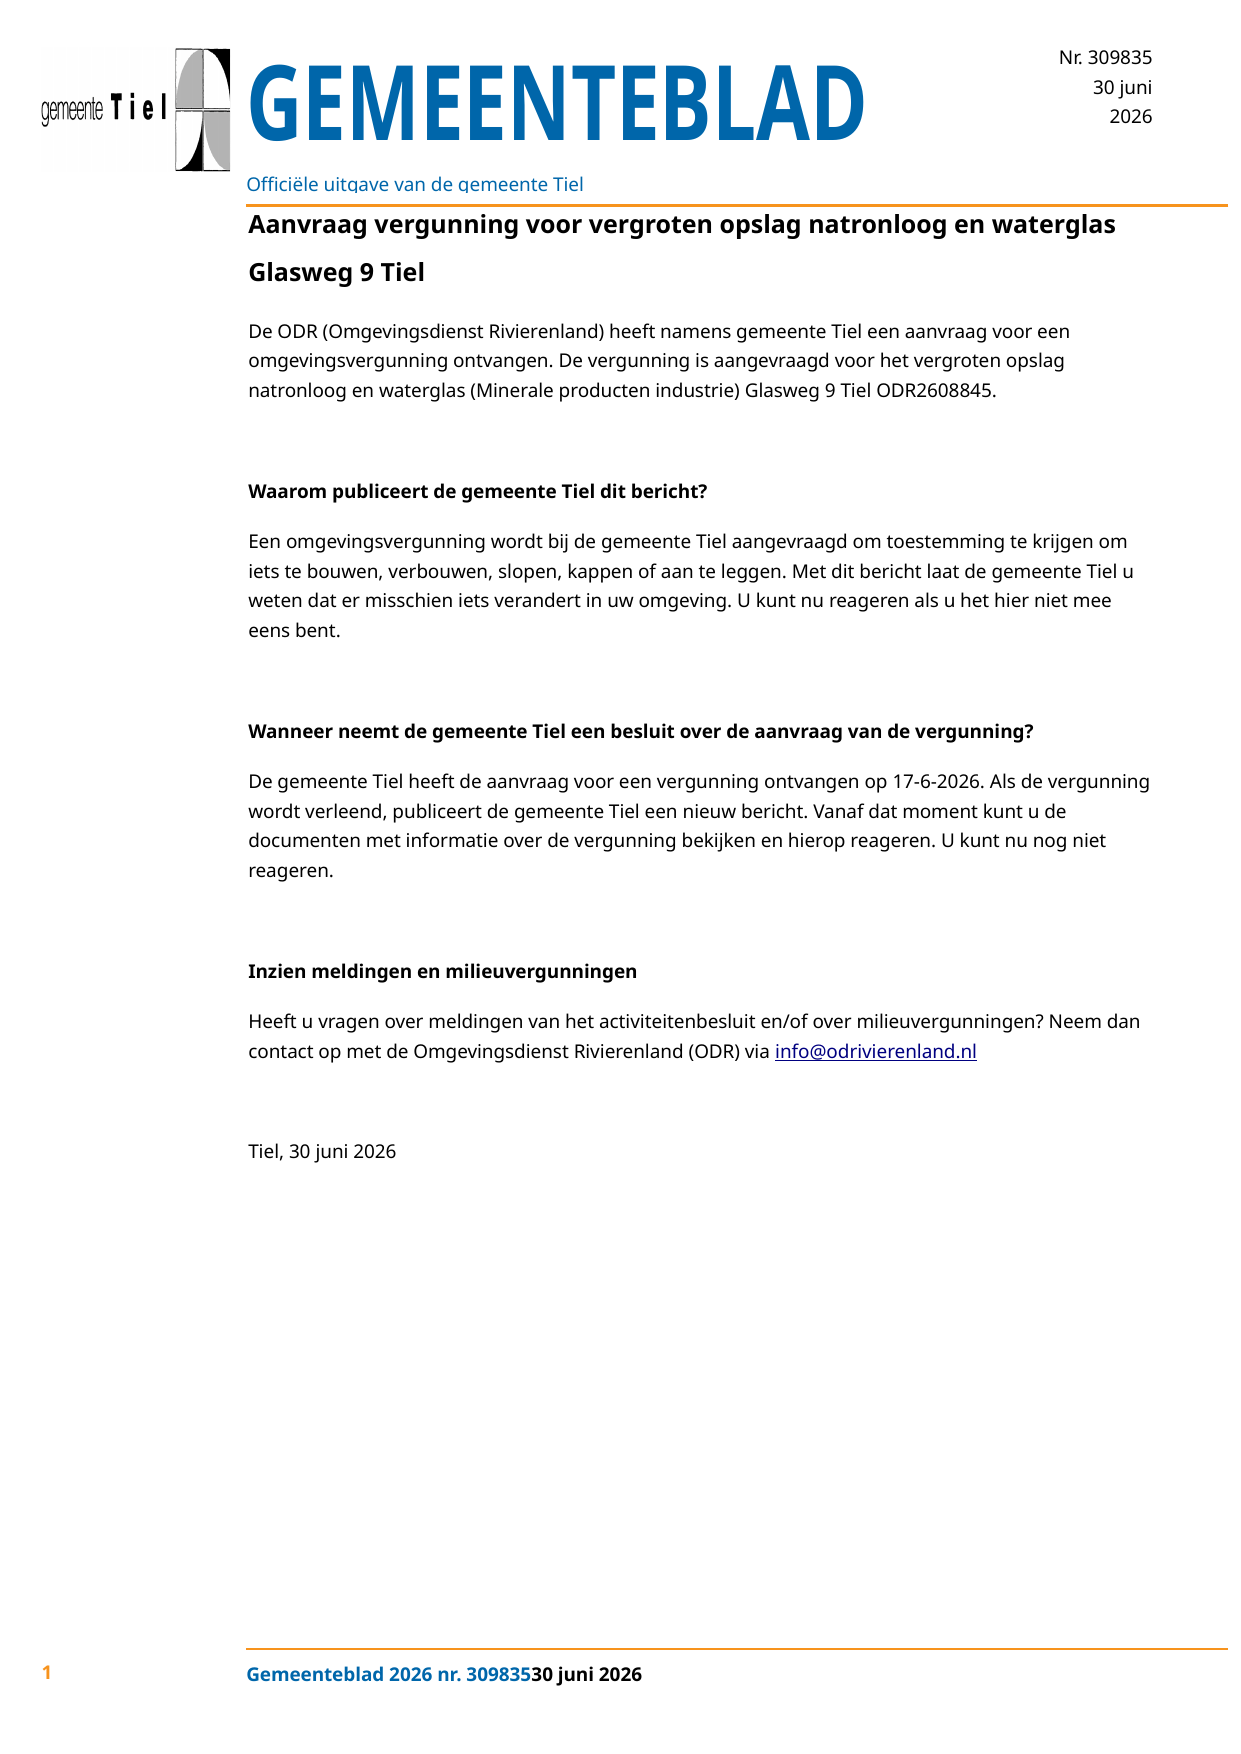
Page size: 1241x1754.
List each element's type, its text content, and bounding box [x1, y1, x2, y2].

text Heeft u vragen over meldingen van het activiteitenbesluit en/of over milieuvergunningen? Neem dan contact op met de Omgevingsdienst Rivierenland (ODR) via info@odrivierenland.nl [248, 1008, 1152, 1064]
text Aanvraag vergunning voor vergroten opslag natronloog en waterglas Glasweg 9 Tiel [248, 207, 1152, 288]
text Inzien meldingen en milieuvergunningen [248, 958, 1152, 984]
text De gemeente Tiel heeft de aanvraag voor een vergunning ontvangen op 17-6-2026. Als de vergunning wordt verleend, publiceert de gemeente Tiel een nieuw bericht. Vanaf dat moment kunt u de documenten met informatie over de vergunning bekijken en hierop reageren. U kunt nu nog niet reageren. [248, 768, 1152, 883]
text Wanneer neemt de gemeente Tiel een besluit over de aanvraag van de vergunning? [248, 718, 1152, 744]
text Tiel, 30 juni 2026 [248, 1139, 1152, 1164]
text De ODR (Omgevingsdienst Rivierenland) heeft namens gemeente Tiel een aanvraag voor een omgevingsvergunning ontvangen. De vergunning is aangevraagd voor het vergroten opslag natronloog en waterglas (Minerale producten industrie) Glasweg 9 Tiel ODR2608845. [248, 318, 1152, 403]
text Waarom publiceert de gemeente Tiel dit bericht? [248, 478, 1152, 504]
picture [41, 47, 231, 172]
text Een omgevingsvergunning wordt bij de gemeente Tiel aangevraagd om toestemming te krijgen om iets te bouwen, verbouwen, slopen, kappen of aan te leggen. Met dit bericht laat de gemeente Tiel u weten dat er misschien iets verandert in uw omgeving. U kunt nu reageren als u het hier niet mee eens bent. [248, 528, 1152, 643]
